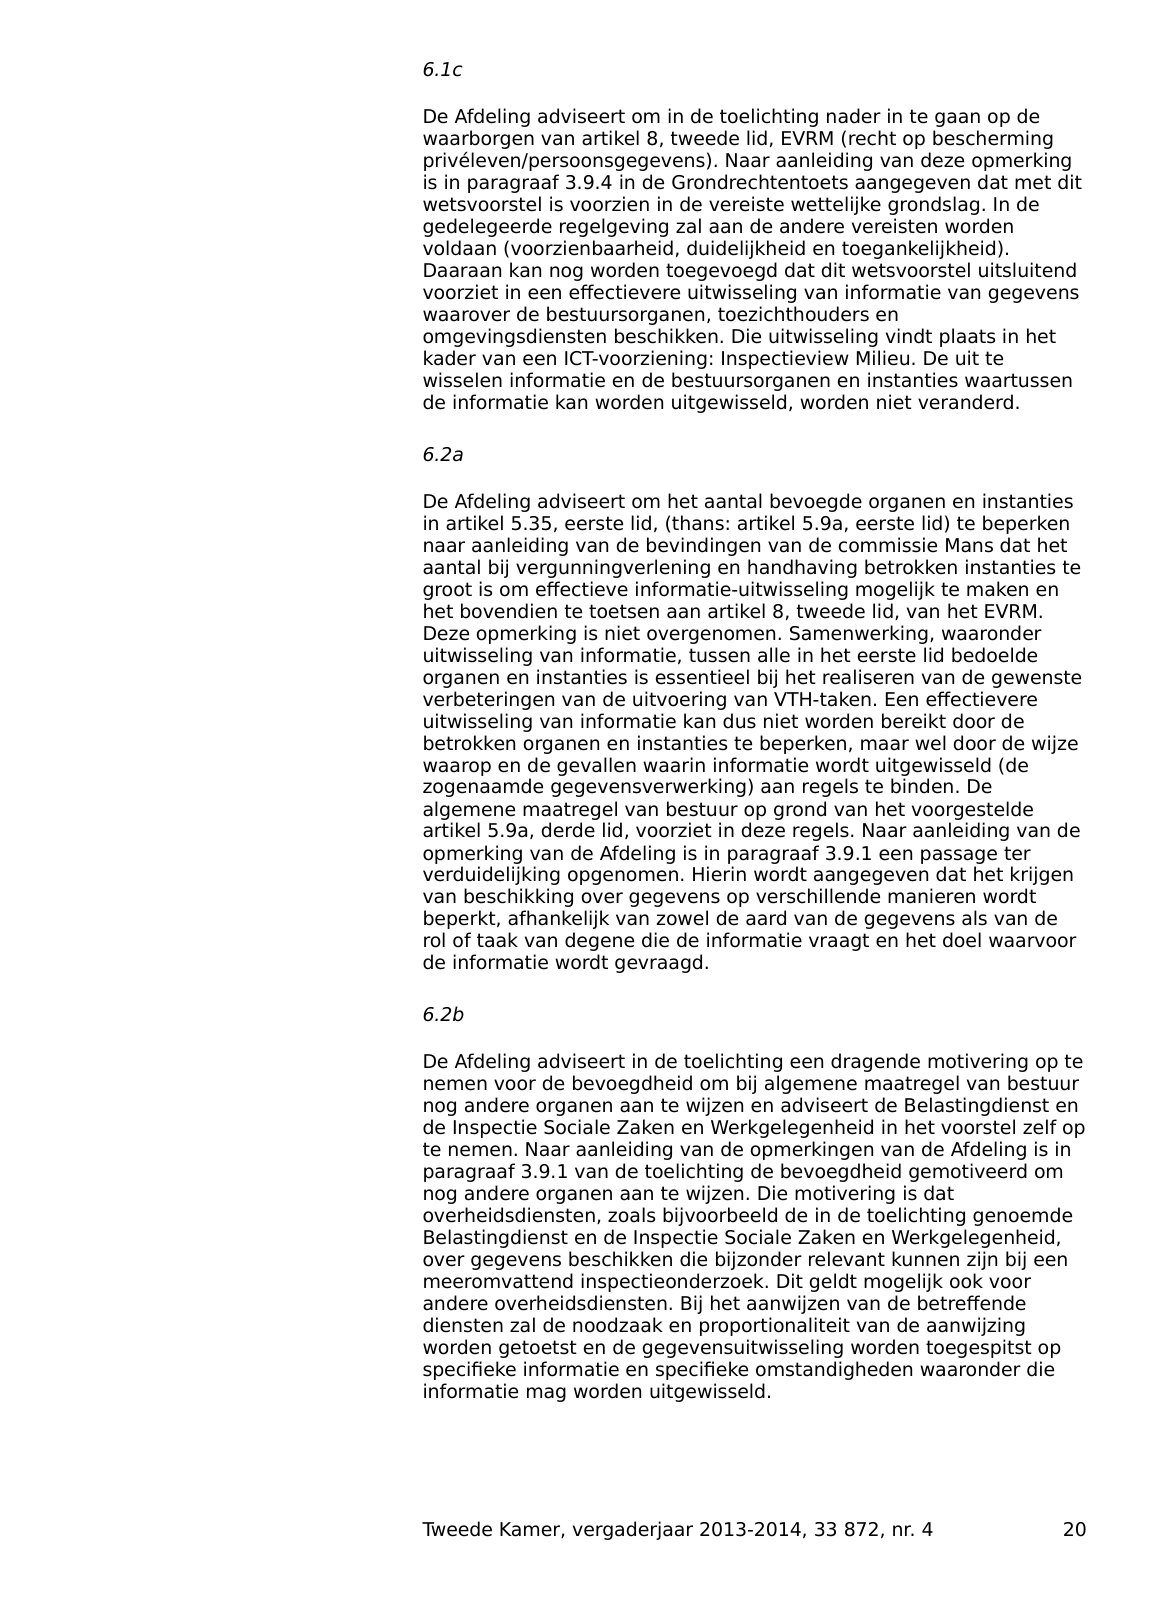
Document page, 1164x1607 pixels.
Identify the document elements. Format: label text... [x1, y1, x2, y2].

subtitle 6.2a [422, 444, 1087, 466]
text De Afdeling adviseert om het aantal bevoegde organen en instanties in artikel 5.35, eerste lid, (thans: artikel 5.9a, eerste lid) te beperken naar aanleiding van de bevindingen van de commissie Mans dat het aantal bij vergunningverlening en handhaving betrokken instanties te groot is om effectieve informatie-uitwisseling mogelijk te maken en het bovendien te toetsen aan artikel 8, tweede lid, van het EVRM. Deze opmerking is niet overgenomen. Samenwerking, waaronder uitwisseling van informatie, tussen alle in het eerste lid bedoelde organen en instanties is essentieel bij het realiseren van de gewenste verbeteringen van de uitvoering van VTH-taken. Een effectievere uitwisseling van informatie kan dus niet worden bereikt door de betrokken organen en instanties te beperken, maar wel door de wijze waarop en de gevallen waarin informatie wordt uitgewisseld (de zogenaamde gegevensverwerking) aan regels te binden. De algemene maatregel van bestuur op grond van het voorgestelde artikel 5.9a, derde lid, voorziet in deze regels. Naar aanleiding van de opmerking van de Afdeling is in paragraaf 3.9.1 een passage ter verduidelijking opgenomen. Hierin wordt aangegeven dat het krijgen van beschikking over gegevens op verschillende manieren wordt beperkt, afhankelijk van zowel de aard van de gegevens als van de rol of taak van degene die de informatie vraagt en het doel waarvoor de informatie wordt gevraagd. [422, 491, 1087, 974]
text De Afdeling adviseert in de toelichting een dragende motivering op te nemen voor de bevoegdheid om bij algemene maatregel van bestuur nog andere organen aan te wijzen en adviseert de Belastingdienst en de Inspectie Sociale Zaken en Werkgelegenheid in het voorstel zelf op te nemen. Naar aanleiding van de opmerkingen van de Afdeling is in paragraaf 3.9.1 van de toelichting de bevoegdheid gemotiveerd om nog andere organen aan te wijzen. Die motivering is dat overheidsdiensten, zoals bijvoorbeeld de in de toelichting genoemde Belastingdienst en de Inspectie Sociale Zaken en Werkgelegenheid, over gegevens beschikken die bijzonder relevant kunnen zijn bij een meeromvattend inspectieonderzoek. Dit geldt mogelijk ook voor andere overheidsdiensten. Bij het aanwijzen van de betreffende diensten zal de noodzaak en proportionaliteit van de aanwijzing worden getoetst en de gegevensuitwisseling worden toegespitst op specifieke informatie en specifieke omstandigheden waaronder die informatie mag worden uitgewisseld. [422, 1051, 1087, 1403]
subtitle 6.1c [422, 59, 1087, 81]
text De Afdeling adviseert om in de toelichting nader in te gaan op de waarborgen van artikel 8, tweede lid, EVRM (recht op bescherming privéleven/persoonsgegevens). Naar aanleiding van deze opmerking is in paragraaf 3.9.4 in de Grondrechtentoets aangegeven dat met dit wetsvoorstel is voorzien in de vereiste wettelijke grondslag. In de gedelegeerde regelgeving zal aan de andere vereisten worden voldaan (voorzienbaarheid, duidelijkheid en toegankelijkheid). Daaraan kan nog worden toegevoegd dat dit wetsvoorstel uitsluitend voorziet in een effectievere uitwisseling van informatie van gegevens waarover de bestuursorganen, toezichthouders en omgevingsdiensten beschikken. Die uitwisseling vindt plaats in het kader van een ICT-voorziening: Inspectieview Milieu. De uit te wisselen informatie en de bestuursorganen en instanties waartussen de informatie kan worden uitgewisseld, worden niet veranderd. [422, 106, 1087, 414]
subtitle 6.2b [422, 1004, 1087, 1026]
